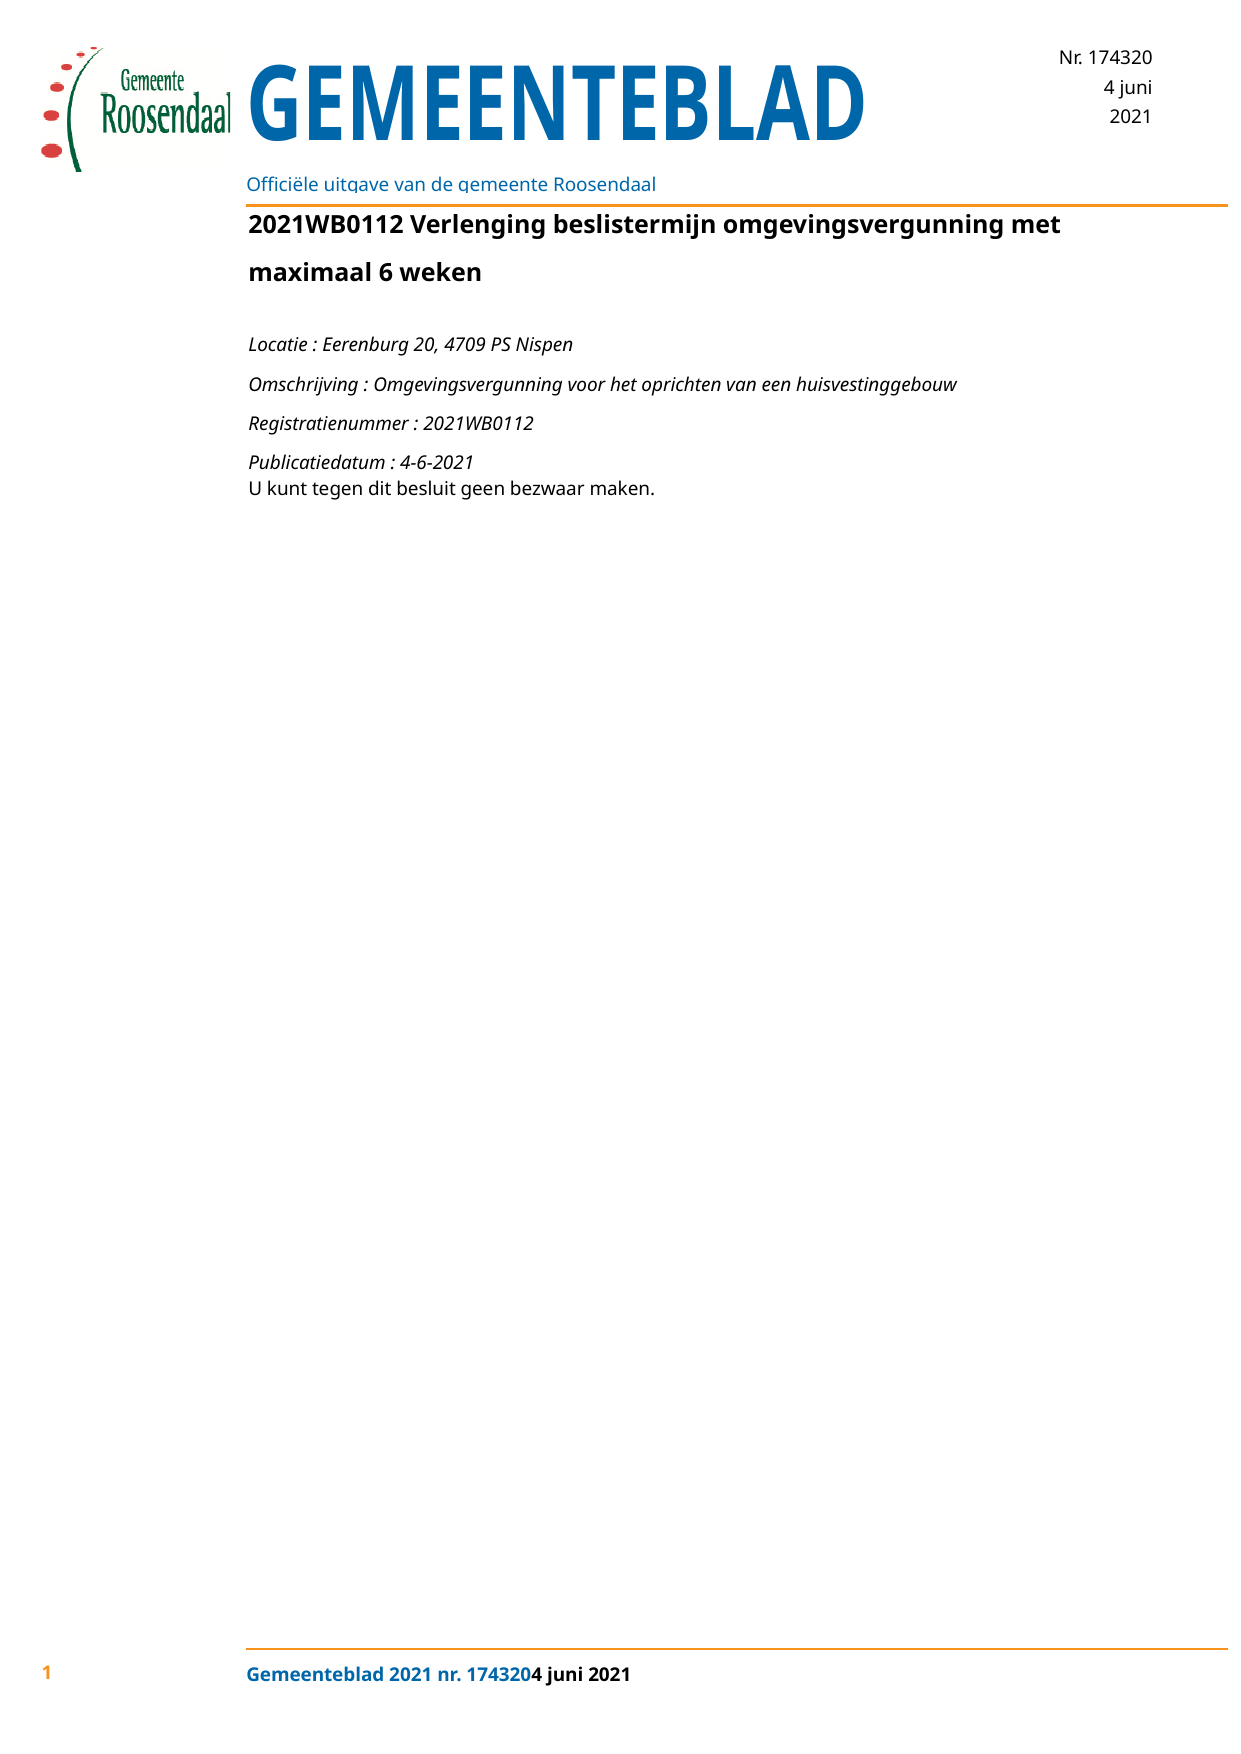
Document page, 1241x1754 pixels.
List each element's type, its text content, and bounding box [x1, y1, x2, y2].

text Registratienummer : 2021WB0112 [248, 410, 1152, 436]
text Publicatiedatum : 4-6-2021 [248, 449, 1152, 475]
text U kunt tegen dit besluit geen bezwaar maken. [248, 475, 1152, 501]
text Omschrijving : Omgevingsvergunning voor het oprichten van een huisvestinggebouw [248, 371, 1152, 396]
picture [41, 47, 231, 172]
text Locatie : Eerenburg 20, 4709 PS Nispen [248, 331, 1152, 357]
text 2021WB0112 Verlenging beslistermijn omgevingsvergunning met maximaal 6 weken [248, 207, 1152, 288]
